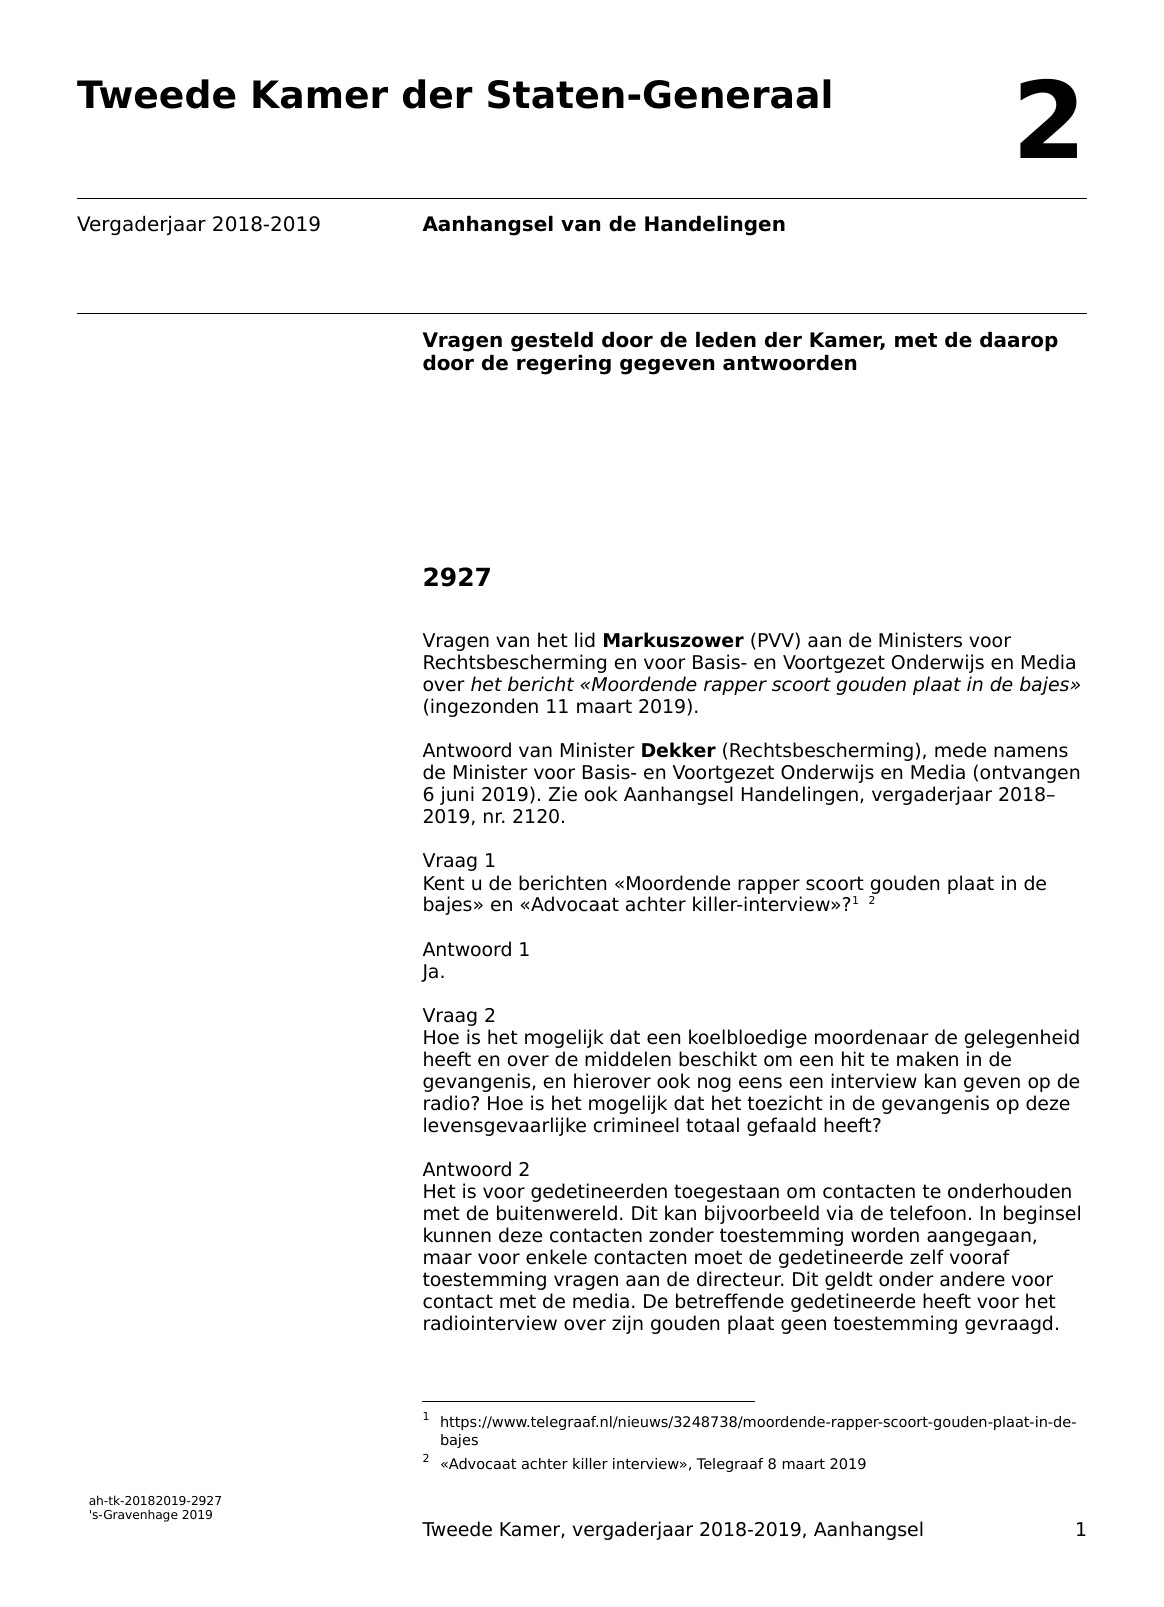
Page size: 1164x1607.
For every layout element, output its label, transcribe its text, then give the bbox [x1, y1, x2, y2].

table_header Tweede Kamer der Staten-Generaal [77, 59, 886, 198]
text Ja. [422, 961, 1087, 982]
text Antwoord 1 [422, 938, 1087, 961]
text Het is voor gedetineerden toegestaan om contacten te onderhouden met de buitenwereld. Dit kan bijvoorbeeld via de telefoon. In beginsel kunnen deze contacten zonder toestemming worden aangegaan, maar voor enkele contacten moet de gedetineerde zelf vooraf toestemming vragen aan de directeur. Dit geldt onder andere voor contact met de media. De betreffende gedetineerde heeft voor het radiointerview over zijn gouden plaat geen toestemming gevraagd. [422, 1181, 1087, 1334]
text 2927 [422, 563, 1087, 592]
text «Advocaat achter killer interview», Telegraaf 8 maart 2019 [422, 1452, 1087, 1474]
text https://www.telegraaf.nl/nieuws/3248738/moordende-rapper-scoort-gouden-plaat-in-de-bajes [422, 1410, 1087, 1449]
text ah-tk-20182019-2927 [88, 1494, 323, 1508]
text Hoe is het mogelijk dat een koelbloedige moordenaar de gelegenheid heeft en over de middelen beschikt om een hit te maken in de gevangenis, en hierover ook nog eens een interview kan geven op de radio? Hoe is het mogelijk dat het toezicht in de gevangenis op deze levensgevaarlijke crimineel totaal gefaald heeft? [422, 1027, 1087, 1137]
table_cell Aanhangsel van de Handelingen [422, 199, 1087, 313]
text Kent u de berichten «Moordende rapper scoort gouden plaat in de bajes» en «Advocaat achter killer-interview»? [422, 872, 1087, 916]
text Vraag 1 [422, 850, 1087, 872]
table_cell Vergaderjaar 2018-2019 [77, 199, 422, 313]
table_cell [77, 314, 422, 375]
text Antwoord van Minister Dekker (Rechtsbescherming), mede namens de Minister voor Basis- en Voortgezet Onderwijs en Media (ontvangen 6 juni 2019). Zie ook Aanhangsel Handelingen, vergaderjaar 2018–2019, nr. 2120. [422, 740, 1087, 828]
text Antwoord 2 [422, 1159, 1087, 1181]
text Vragen van het lid Markuszower (PVV) aan de Ministers voor Rechtsbescherming en voor Basis- en Voortgezet Onderwijs en Media over het bericht «Moordende rapper scoort gouden plaat in de bajes» (ingezonden 11 maart 2019). [422, 630, 1087, 718]
text Vraag 2 [422, 1005, 1087, 1027]
text 's-Gravenhage 2019 [88, 1508, 323, 1522]
table_header 2 [886, 59, 1087, 198]
table_cell Vragen gesteld door de leden der Kamer, met de daarop door de regering gegeven antwoorden [422, 314, 1087, 375]
